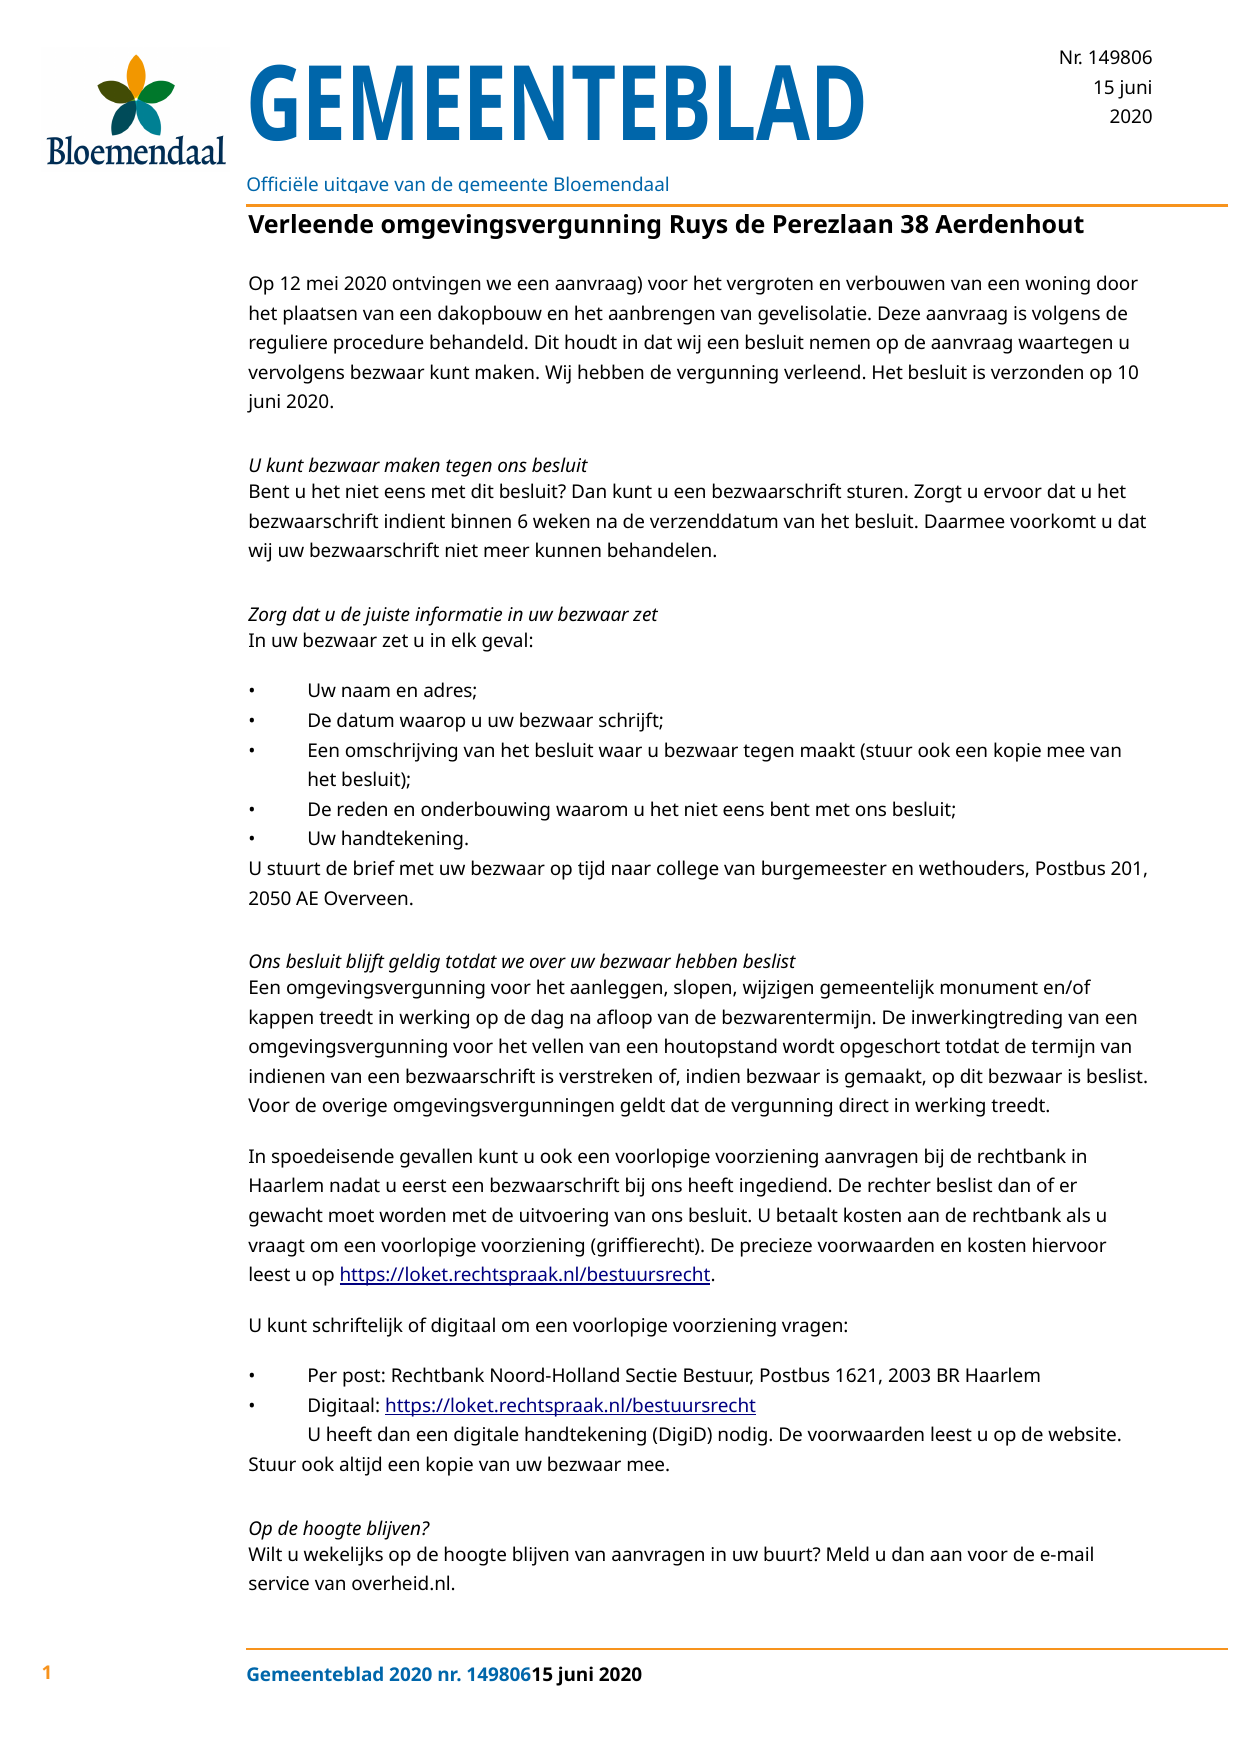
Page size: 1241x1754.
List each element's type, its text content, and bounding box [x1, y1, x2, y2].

text Bent u het niet eens met dit besluit? Dan kunt u een bezwaarschrift sturen. Zorgt u ervoor dat u het bezwaarschrift indient binnen 6 weken na de verzenddatum van het besluit. Daarmee voorkomt u dat wij uw bezwaarschrift niet meer kunnen behandelen. [248, 478, 1152, 563]
text U kunt schriftelijk of digitaal om een voorlopige voorziening vragen: [248, 1312, 1152, 1338]
list De reden en onderbouwing waarom u het niet eens bent met ons besluit; [248, 796, 1152, 822]
list Uw naam en adres; [248, 678, 1152, 703]
list Uw handtekening. [248, 826, 1152, 851]
list U heeft dan een digitale handtekening (DigiD) nodig. De voorwaarden leest u op de website. [248, 1421, 1152, 1447]
text In uw bezwaar zet u in elk geval: [248, 627, 1152, 653]
list Een omschrijving van het besluit waar u bezwaar tegen maakt (stuur ook een kopie mee van het besluit); [248, 737, 1152, 792]
text U kunt bezwaar maken tegen ons besluit [248, 453, 1152, 478]
text Op 12 mei 2020 ontvingen we een aanvraag) voor het vergroten en verbouwen van een woning door het plaatsen van een dakopbouw en het aanbrengen van gevelisolatie. Deze aanvraag is volgens de reguliere procedure behandeld. Dit houdt in dat wij een besluit nemen op de aanvraag waartegen u vervolgens bezwaar kunt maken. Wij hebben de vergunning verleend. Het besluit is verzonden op 10 juni 2020. [248, 270, 1152, 414]
list Per post: Rechtbank Noord-Holland Sectie Bestuur, Postbus 1621, 2003 BR Haarlem [248, 1362, 1152, 1388]
text Een omgevingsvergunning voor het aanleggen, slopen, wijzigen gemeentelijk monument en/of kappen treedt in werking op de dag na afloop van de bezwarentermijn. De inwerkingtreding van een omgevingsvergunning voor het vellen van een houtopstand wordt opgeschort totdat de termijn van indienen van een bezwaarschrift is verstreken of, indien bezwaar is gemaakt, op dit bezwaar is beslist. Voor de overige omgevingsvergunningen geldt dat de vergunning direct in werking treedt. [248, 974, 1152, 1118]
list De datum waarop u uw bezwaar schrijft; [248, 707, 1152, 733]
text In spoedeisende gevallen kunt u ook een voorlopige voorziening aanvragen bij de rechtbank in Haarlem nadat u eerst een bezwaarschrift bij ons heeft ingediend. De rechter beslist dan of er gewacht moet worden met de uitvoering van ons besluit. U betaalt kosten aan de rechtbank als u vraagt om een voorlopige voorziening (griffierecht). De precieze voorwaarden en kosten hiervoor leest u op https://loket.rechtspraak.nl/bestuursrecht. [248, 1143, 1152, 1287]
text Verleende omgevingsvergunning Ruys de Perezlaan 38 Aerdenhout [248, 207, 1152, 241]
text Zorg dat u de juiste informatie in uw bezwaar zet [248, 601, 1152, 627]
picture [41, 47, 231, 172]
text U stuurt de brief met uw bezwaar op tijd naar college van burgemeester en wethouders, Postbus 201, 2050 AE Overveen. [248, 855, 1152, 910]
text Op de hoogte blijven? [248, 1515, 1152, 1541]
text Ons besluit blijft geldig totdat we over uw bezwaar hebben beslist [248, 949, 1152, 974]
text Stuur ook altijd een kopie van uw bezwaar mee. [248, 1451, 1152, 1477]
list Digitaal: https://loket.rechtspraak.nl/bestuursrecht [248, 1392, 1152, 1418]
text Wilt u wekelijks op de hoogte blijven van aanvragen in uw buurt? Meld u dan aan voor de e-mail service van overheid.nl. [248, 1541, 1152, 1596]
